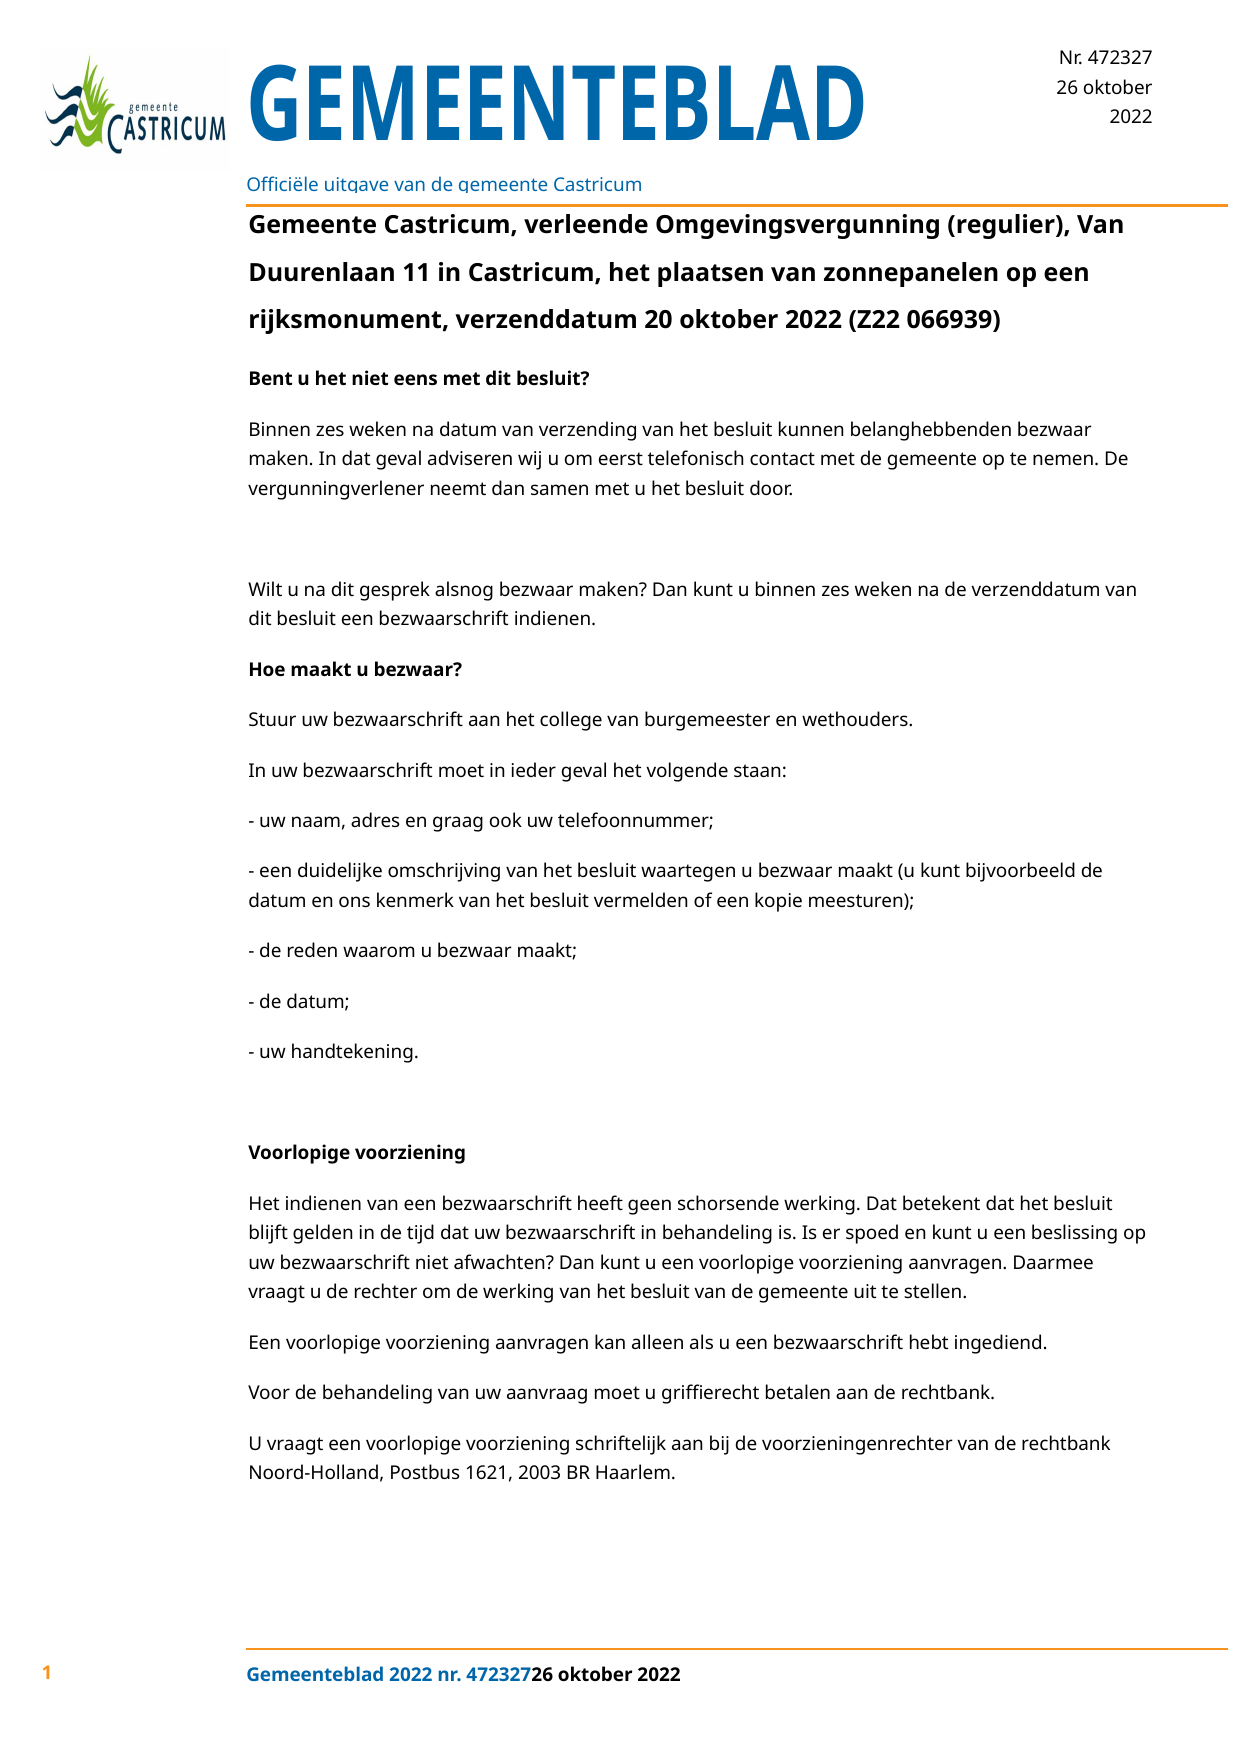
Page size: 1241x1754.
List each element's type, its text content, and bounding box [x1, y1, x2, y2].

text Voorlopige voorziening [248, 1139, 1152, 1165]
text - de reden waarom u bezwaar maakt; [248, 938, 1152, 963]
text Hoe maakt u bezwaar? [248, 656, 1152, 682]
text Binnen zes weken na datum van verzending van het besluit kunnen belanghebbenden bezwaar maken. In dat geval adviseren wij u om eerst telefonisch contact met de gemeente op te nemen. De vergunningverlener neemt dan samen met u het besluit door. [248, 416, 1152, 501]
picture [41, 47, 231, 172]
text In uw bezwaarschrift moet in ieder geval het volgende staan: [248, 757, 1152, 782]
text Voor de behandeling van uw aanvraag moet u griffierecht betalen aan de rechtbank. [248, 1379, 1152, 1405]
text Een voorlopige voorziening aanvragen kan alleen als u een bezwaarschrift hebt ingediend. [248, 1329, 1152, 1354]
text Het indienen van een bezwaarschrift heeft geen schorsende werking. Dat betekent dat het besluit blijft gelden in de tijd dat uw bezwaarschrift in behandeling is. Is er spoed en kunt u een beslissing op uw bezwaarschrift niet afwachten? Dan kunt u een voorlopige voorziening aanvragen. Daarmee vraagt u de rechter om de werking van het besluit van de gemeente uit te stellen. [248, 1190, 1152, 1304]
text Wilt u na dit gesprek alsnog bezwaar maken? Dan kunt u binnen zes weken na de verzenddatum van dit besluit een bezwaarschrift indienen. [248, 576, 1152, 631]
text - uw handtekening. [248, 1038, 1152, 1064]
text U vraagt een voorlopige voorziening schriftelijk aan bij de voorzieningenrechter van de rechtbank Noord-Holland, Postbus 1621, 2003 BR Haarlem. [248, 1430, 1152, 1485]
text Gemeente Castricum, verleende Omgevingsvergunning (regulier), Van Duurenlaan 11 in Castricum, het plaatsen van zonnepanelen op een rijksmonument, verzenddatum 20 oktober 2022 (Z22 066939) [248, 207, 1152, 336]
text - de datum; [248, 988, 1152, 1014]
text Stuur uw bezwaarschrift aan het college van burgemeester en wethouders. [248, 706, 1152, 732]
text - uw naam, adres en graag ook uw telefoonnummer; [248, 807, 1152, 833]
text - een duidelijke omschrijving van het besluit waartegen u bezwaar maakt (u kunt bijvoorbeeld de datum en ons kenmerk van het besluit vermelden of een kopie meesturen); [248, 858, 1152, 913]
text Bent u het niet eens met dit besluit? [248, 366, 1152, 391]
